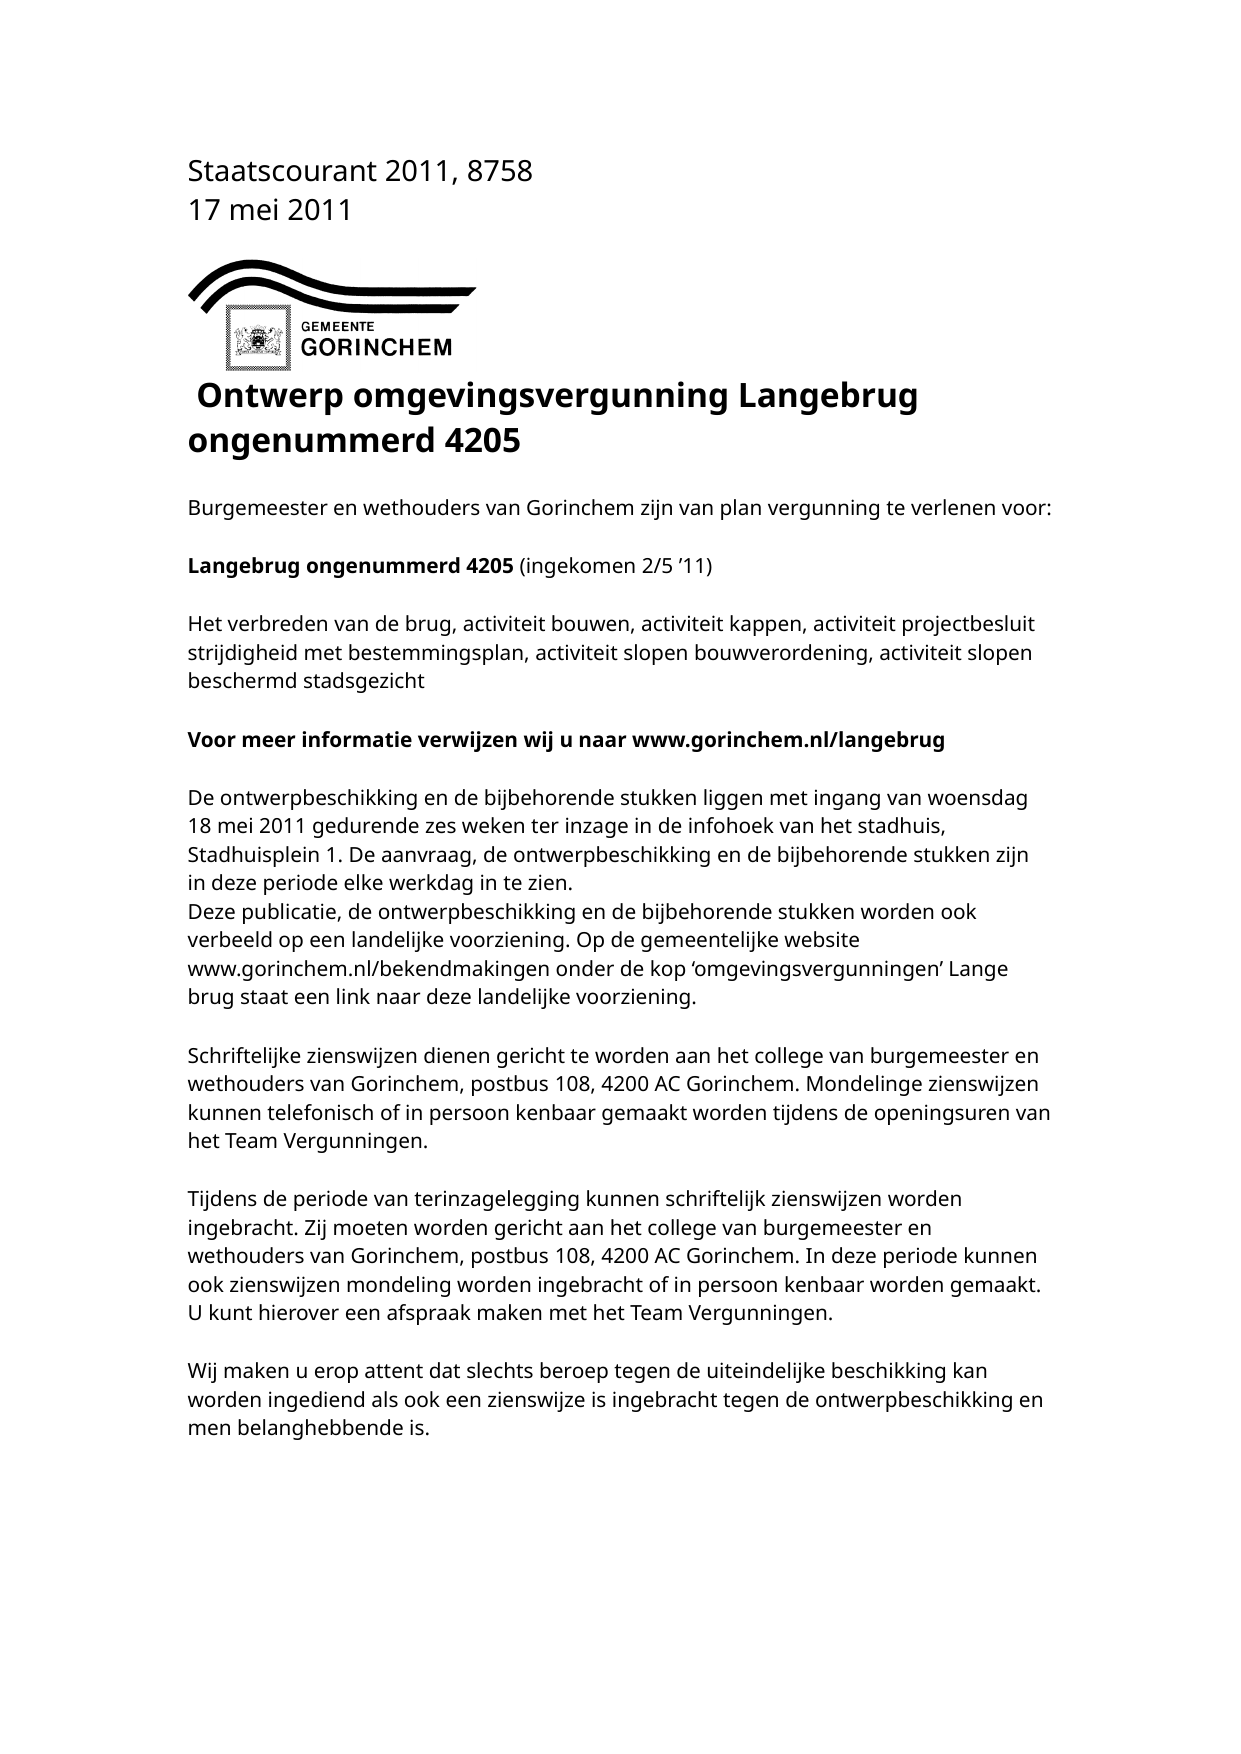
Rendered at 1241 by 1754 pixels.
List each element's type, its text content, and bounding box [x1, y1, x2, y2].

text 17 mei 2011 [187, 190, 1053, 229]
text Langebrug ongenummerd 4205 (ingekomen 2/5 ’11) [187, 551, 1053, 579]
text Het verbreden van de brug, activiteit bouwen, activiteit kappen, activiteit projectbesluit strijdigheid met bestemmingsplan, activiteit slopen bouwverordening, activiteit slopen beschermd stadsgezicht [187, 609, 1053, 695]
text Schriftelijke zienswijzen dienen gericht te worden aan het college van burgemeester en wethouders van Gorinchem, postbus 108, 4200 AC Gorinchem. Mondelinge zienswijzen kunnen telefonisch of in persoon kenbaar gemaakt worden tijdens de openingsuren van het Team Vergunningen. [187, 1041, 1053, 1154]
text De ontwerpbeschikking en de bijbehorende stukken liggen met ingang van woensdag 18 mei 2011 gedurende zes weken ter inzage in de infohoek van het stadhuis, Stadhuisplein 1. De aanvraag, de ontwerpbeschikking en de bijbehorende stukken zijn in deze periode elke werkdag in te zien. [187, 783, 1053, 897]
text Tijdens de periode van terinzagelegging kunnen schriftelijk zienswijzen worden ingebracht. Zij moeten worden gericht aan het college van burgemeester en wethouders van Gorinchem, postbus 108, 4200 AC Gorinchem. In deze periode kunnen ook zienswijzen mondeling worden ingebracht of in persoon kenbaar worden gemaakt. U kunt hierover een afspraak maken met het Team Vergunningen. [187, 1184, 1053, 1327]
text Wij maken u erop attent dat slechts beroep tegen de uiteindelijke beschikking kan worden ingediend als ook een zienswijze is ingebracht tegen de ontwerpbeschikking en men belanghebbende is. [187, 1357, 1053, 1442]
text Burgemeester en wethouders van Gorinchem zijn van plan vergunning te verlenen voor: [187, 493, 1053, 521]
text Staatscourant 2011, 8758 [187, 150, 1053, 190]
text Deze publicatie, de ontwerpbeschikking en de bijbehorende stukken worden ook verbeeld op een landelijke voorziening. Op de gemeentelijke website www.gorinchem.nl/bekendmakingen onder de kop ‘omgevingsvergunningen’ Lange brug staat een link naar deze landelijke voorziening. [187, 897, 1053, 1011]
text Voor meer informatie verwijzen wij u naar www.gorinchem.nl/langebrug [187, 725, 1053, 753]
picture [187, 258, 477, 372]
subtitle Ontwerp omgevingsvergunning Langebrug ongenummerd 4205 [187, 271, 1053, 463]
